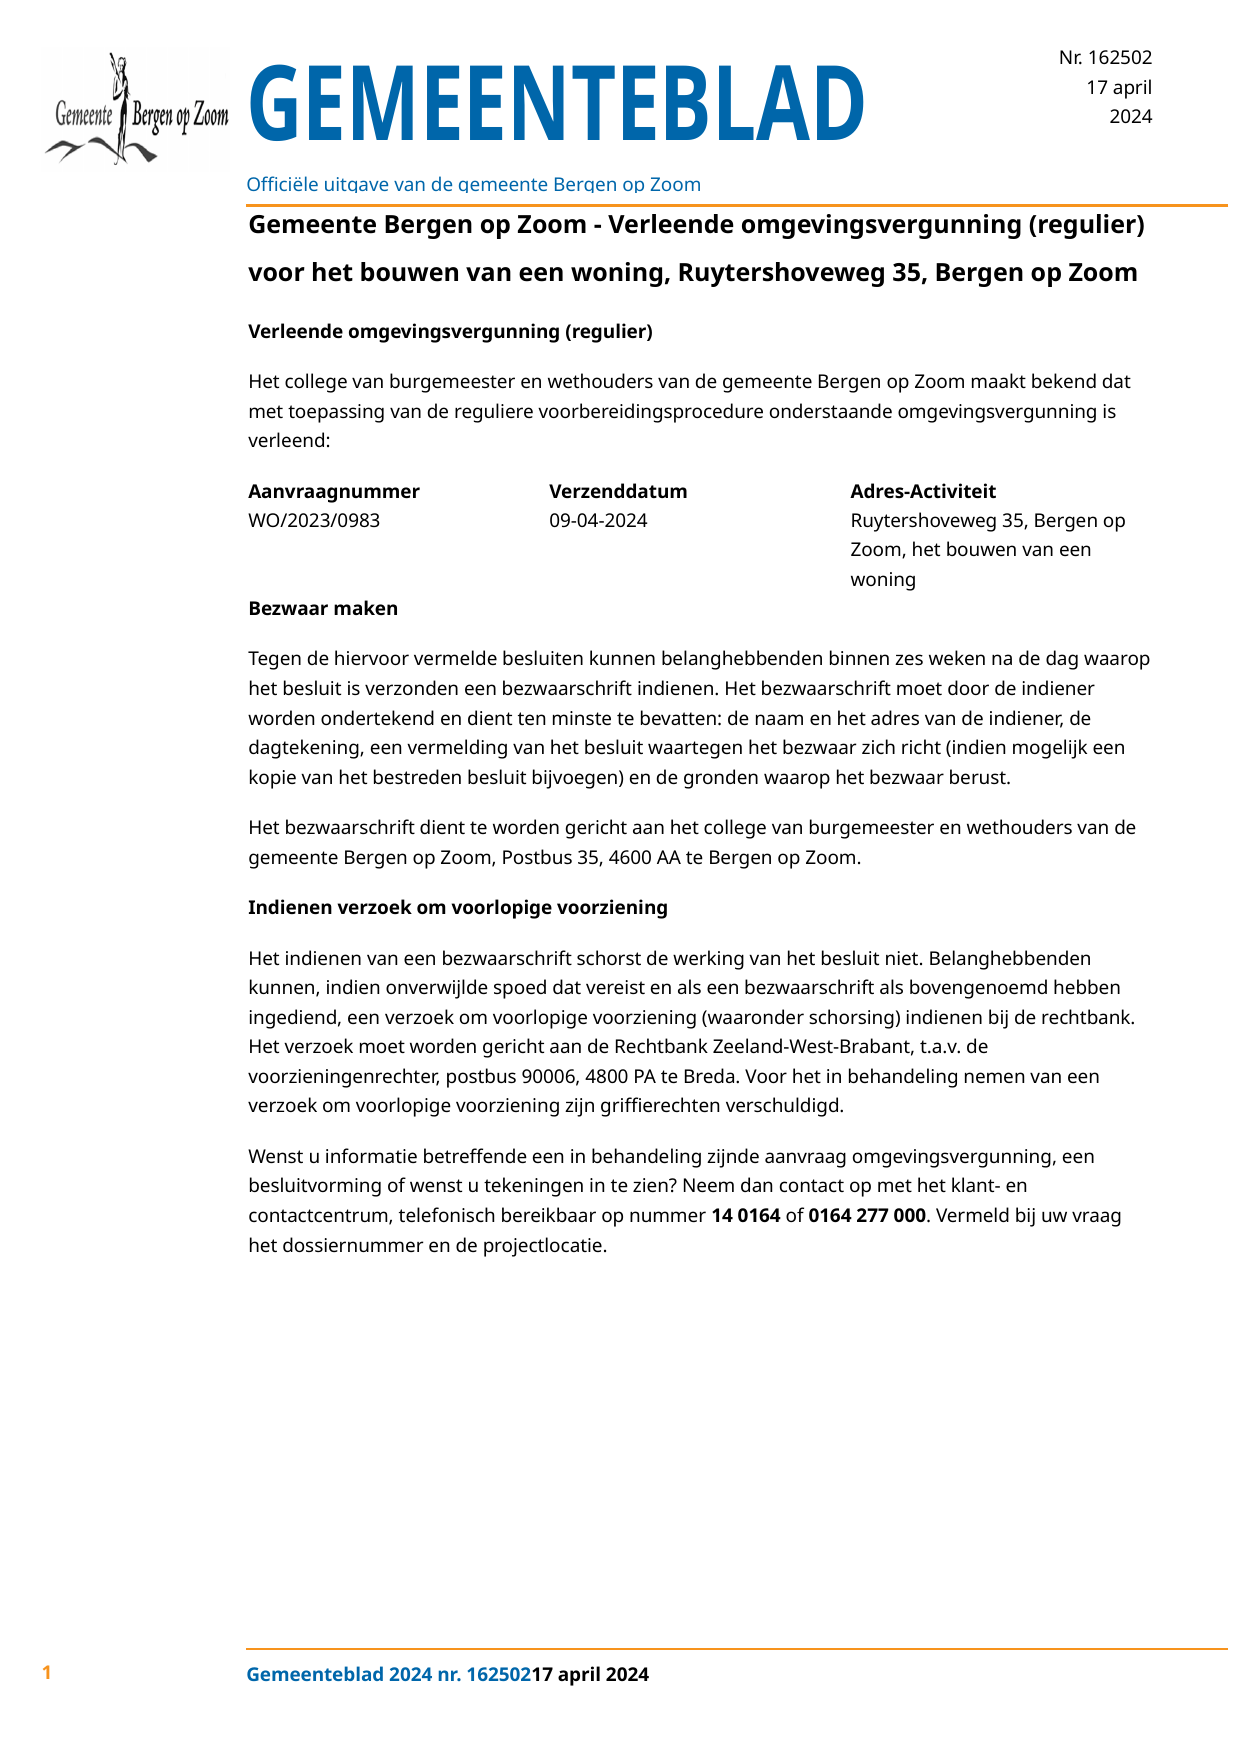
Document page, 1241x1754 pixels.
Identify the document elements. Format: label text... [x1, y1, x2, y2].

text Bezwaar maken [248, 595, 1152, 621]
text Tegen de hiervoor vermelde besluiten kunnen belanghebbenden binnen zes weken na de dag waarop het besluit is verzonden een bezwaarschrift indienen. Het bezwaarschrift moet door de indiener worden ondertekend en dient ten minste te bevatten: de naam en het adres van de indiener, de dagtekening, een vermelding van het besluit waartegen het bezwaar zich richt (indien mogelijk een kopie van het bestreden besluit bijvoegen) en de gronden waarop het bezwaar berust. [248, 646, 1152, 790]
text Gemeente Bergen op Zoom - Verleende omgevingsvergunning (regulier) voor het bouwen van een woning, Ruytershoveweg 35, Bergen op Zoom [248, 207, 1152, 288]
text Het indienen van een bezwaarschrift schorst de werking van het besluit niet. Belanghebbenden kunnen, indien onverwijlde spoed dat vereist en als een bezwaarschrift als bovengenoemd hebben ingediend, een verzoek om voorlopige voorziening (waaronder schorsing) indienen bij de rechtbank. Het verzoek moet worden gericht aan de Rechtbank Zeeland-West-Brabant, t.a.v. de voorzieningenrechter, postbus 90006, 4800 PA te Breda. Voor het in behandeling nemen van een verzoek om voorlopige voorziening zijn griffierechten verschuldigd. [248, 945, 1152, 1118]
text Indienen verzoek om voorlopige voorziening [248, 894, 1152, 920]
table_header WO/2023/0983 [248, 507, 549, 592]
table_header 09-04-2024 [549, 507, 850, 592]
table_header Adres-Activiteit [850, 478, 1152, 504]
text Het bezwaarschrift dient te worden gericht aan het college van burgemeester en wethouders van de gemeente Bergen op Zoom, Postbus 35, 4600 AA te Bergen op Zoom. [248, 814, 1152, 870]
picture [41, 47, 231, 172]
table_header Verzenddatum [549, 478, 850, 504]
text Wenst u informatie betreffende een in behandeling zijnde aanvraag omgevingsvergunning, een besluitvorming of wenst u tekeningen in te zien? Neem dan contact op met het klant- en contactcentrum, telefonisch bereikbaar op nummer 14 0164 of 0164 277 000. Vermeld bij uw vraag het dossiernummer en de projectlocatie. [248, 1143, 1152, 1258]
text Verleende omgevingsvergunning (regulier) [248, 318, 1152, 344]
table_header Aanvraagnummer [248, 478, 549, 504]
table_header Ruytershoveweg 35, Bergen op Zoom, het bouwen van een woning [850, 507, 1152, 592]
text Het college van burgemeester en wethouders van de gemeente Bergen op Zoom maakt bekend dat met toepassing van de reguliere voorbereidingsprocedure onderstaande omgevingsvergunning is verleend: [248, 368, 1152, 453]
